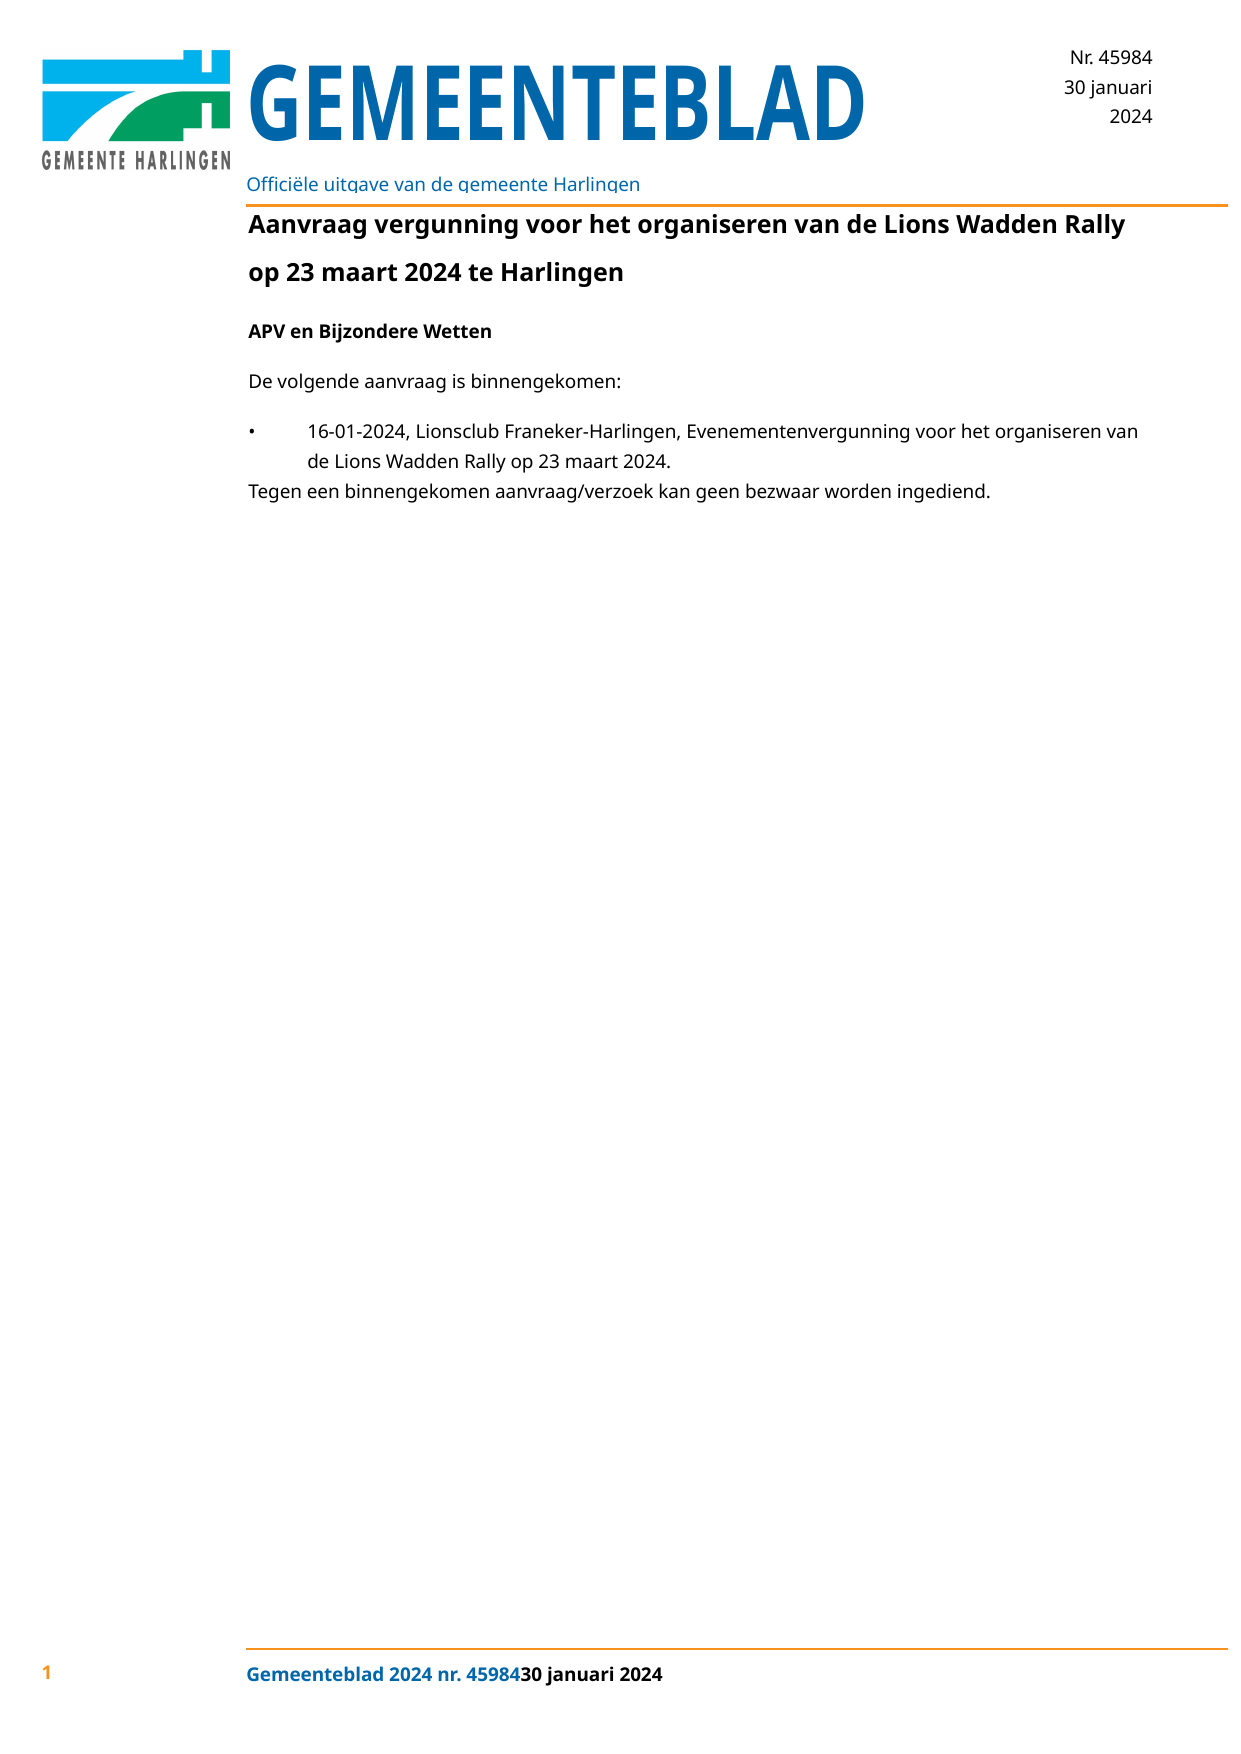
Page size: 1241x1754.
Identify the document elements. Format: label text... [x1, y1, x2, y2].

text De volgende aanvraag is binnengekomen: [248, 368, 1152, 394]
list 16-01-2024, Lionsclub Franeker-Harlingen, Evenementenvergunning voor het organiseren van de Lions Wadden Rally op 23 maart 2024. [248, 419, 1152, 474]
text APV en Bijzondere Wetten [248, 318, 1152, 344]
picture [41, 47, 231, 172]
text Aanvraag vergunning voor het organiseren van de Lions Wadden Rally op 23 maart 2024 te Harlingen [248, 207, 1152, 288]
text Tegen een binnengekomen aanvraag/verzoek kan geen bezwaar worden ingediend. [248, 478, 1152, 504]
